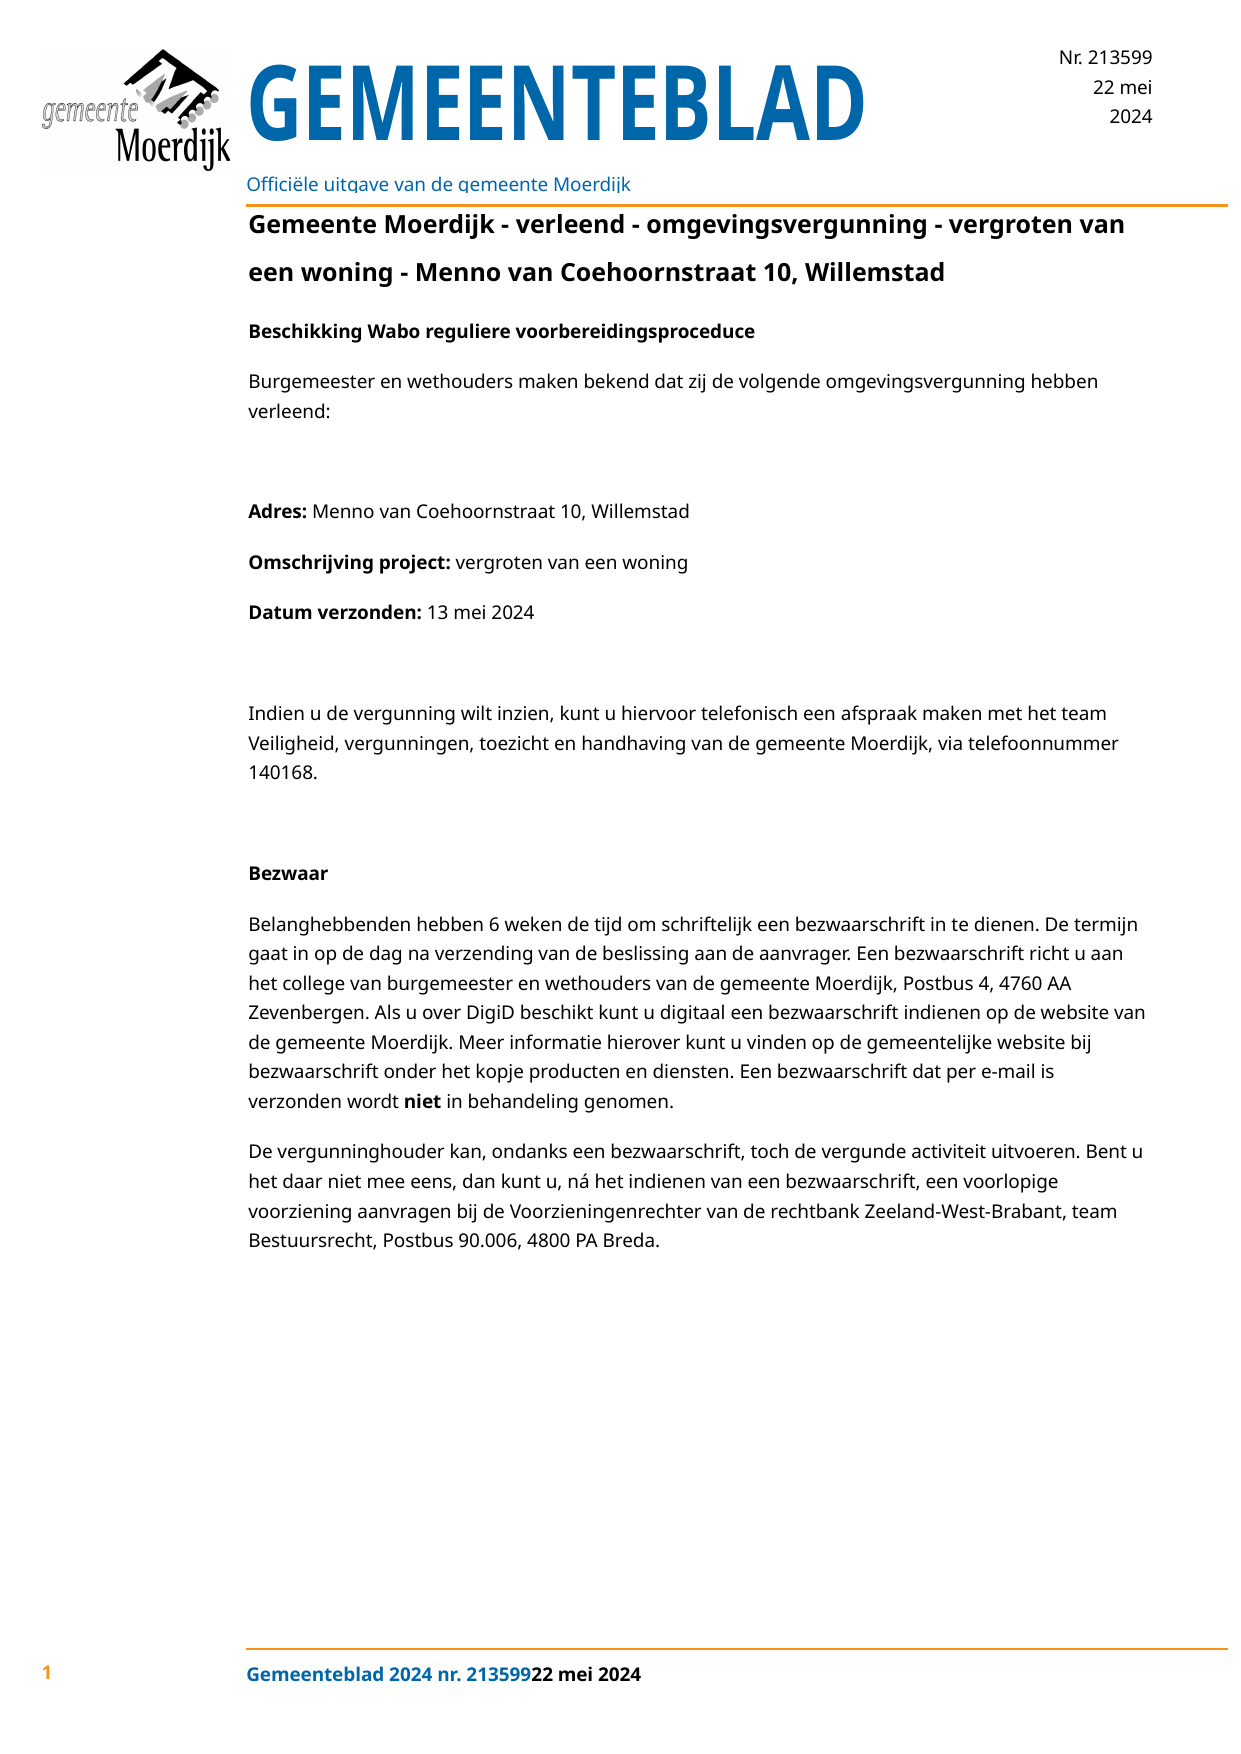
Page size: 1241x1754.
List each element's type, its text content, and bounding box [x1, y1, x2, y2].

text Burgemeester en wethouders maken bekend dat zij de volgende omgevingsvergunning hebben verleend: [248, 368, 1152, 424]
picture [41, 47, 231, 172]
text Indien u de vergunning wilt inzien, kunt u hiervoor telefonisch een afspraak maken met het team Veiligheid, vergunningen, toezicht en handhaving van de gemeente Moerdijk, via telefoonnummer 140168. [248, 700, 1152, 785]
text Adres: Menno van Coehoornstraat 10, Willemstad [248, 499, 1152, 524]
text Omschrijving project: vergroten van een woning [248, 549, 1152, 575]
text Gemeente Moerdijk - verleend - omgevingsvergunning - vergroten van een woning - Menno van Coehoornstraat 10, Willemstad [248, 207, 1152, 288]
text De vergunninghouder kan, ondanks een bezwaarschrift, toch de vergunde activiteit uitvoeren. Bent u het daar niet mee eens, dan kunt u, ná het indienen van een bezwaarschrift, een voorlopige voorziening aanvragen bij de Voorzieningenrechter van de rechtbank Zeeland-West-Brabant, team Bestuursrecht, Postbus 90.006, 4800 PA Breda. [248, 1139, 1152, 1253]
text Belanghebbenden hebben 6 weken de tijd om schriftelijk een bezwaarschrift in te dienen. De termijn gaat in op de dag na verzending van de beslissing aan de aanvrager. Een bezwaarschrift richt u aan het college van burgemeester en wethouders van de gemeente Moerdijk, Postbus 4, 4760 AA Zevenbergen. Als u over DigiD beschikt kunt u digitaal een bezwaarschrift indienen op de website van de gemeente Moerdijk. Meer informatie hierover kunt u vinden op de gemeentelijke website bij bezwaarschrift onder het kopje producten en diensten. Een bezwaarschrift dat per e-mail is verzonden wordt niet in behandeling genomen. [248, 911, 1152, 1114]
text Bezwaar [248, 860, 1152, 886]
text Beschikking Wabo reguliere voorbereidingsproceduce [248, 318, 1152, 344]
text Datum verzonden: 13 mei 2024 [248, 599, 1152, 625]
